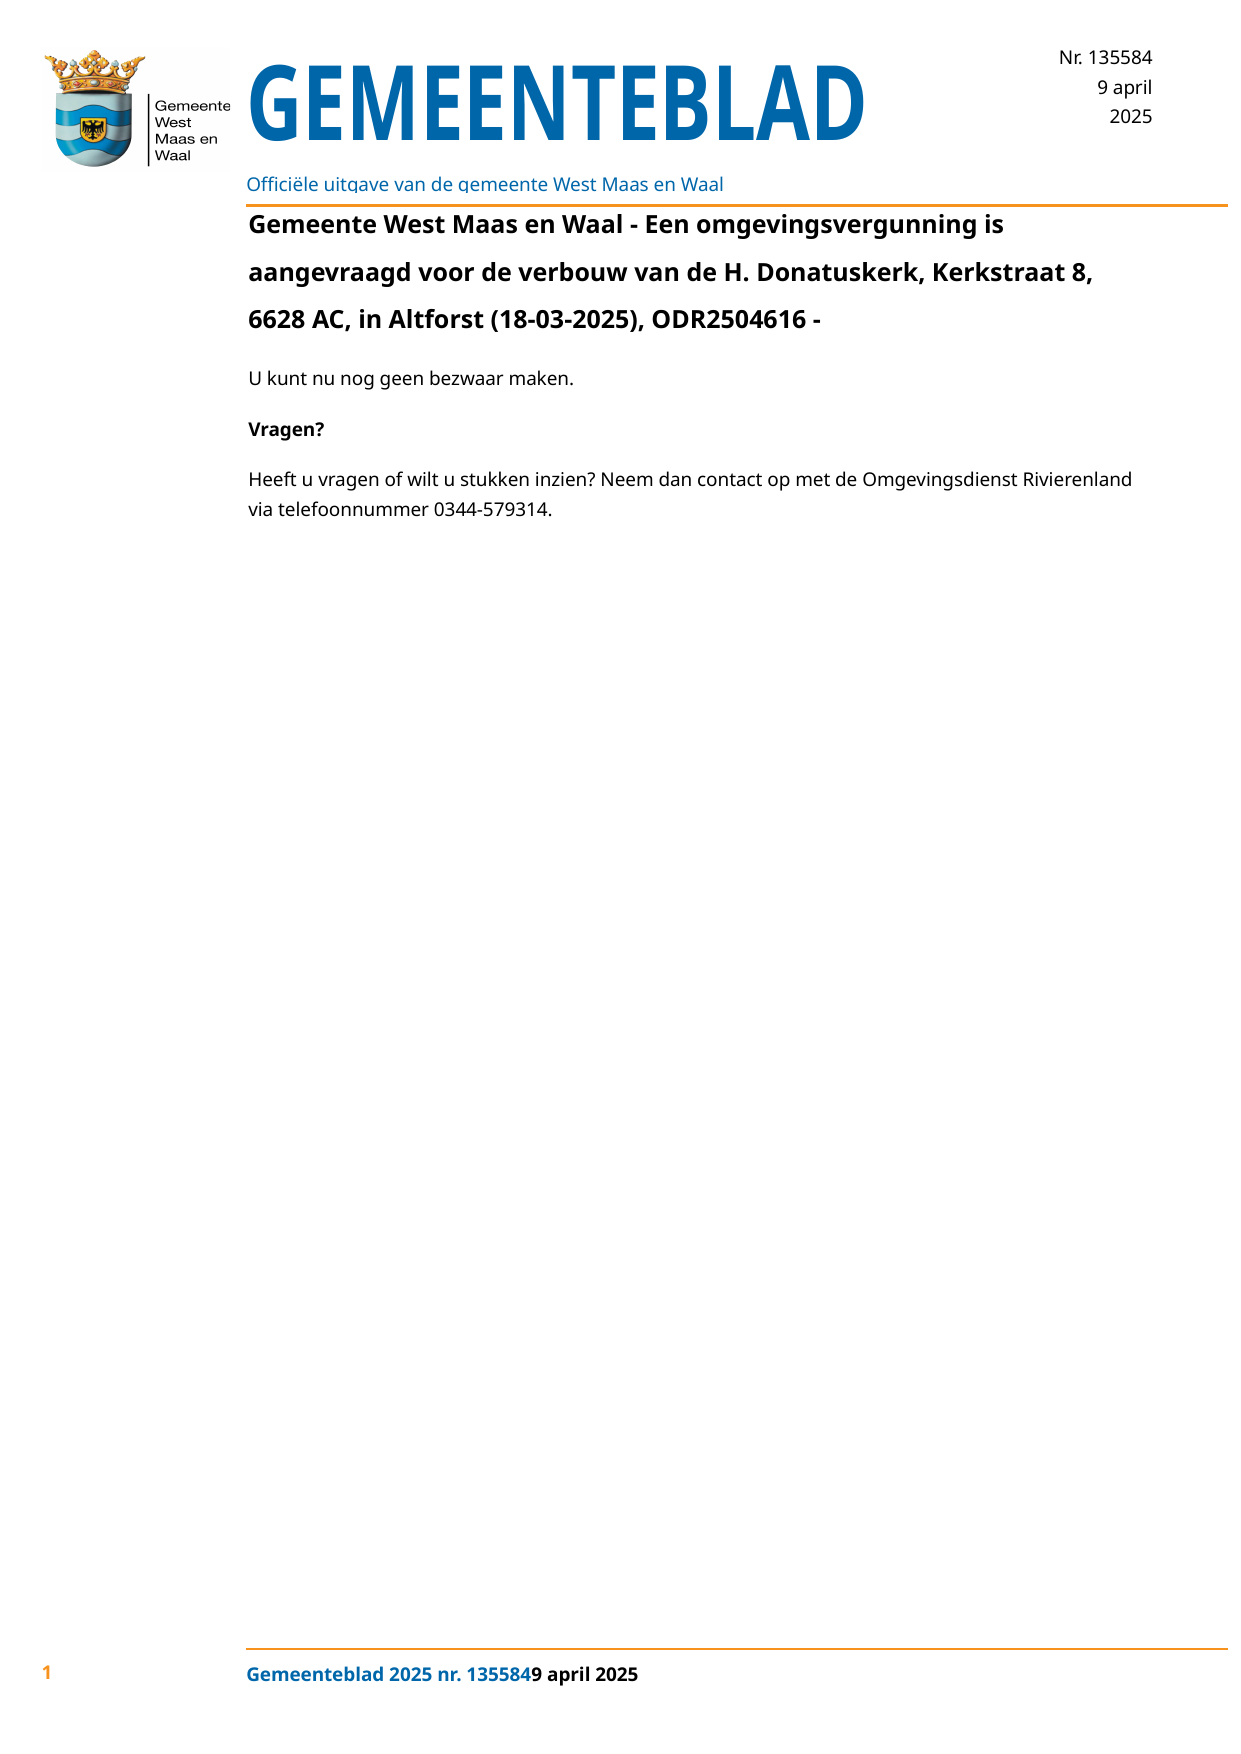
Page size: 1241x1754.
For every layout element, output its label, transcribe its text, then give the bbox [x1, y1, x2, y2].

text Heeft u vragen of wilt u stukken inzien? Neem dan contact op met de Omgevingsdienst Rivierenland via telefoonnummer 0344-579314. [248, 466, 1152, 522]
text Gemeente West Maas en Waal - Een omgevingsvergunning is aangevraagd voor de verbouw van de H. Donatuskerk, Kerkstraat 8, 6628 AC, in Altforst (18-03-2025), ODR2504616 - [248, 207, 1152, 336]
text Vragen? [248, 416, 1152, 442]
picture [41, 47, 231, 172]
text U kunt nu nog geen bezwaar maken. [248, 366, 1152, 391]
